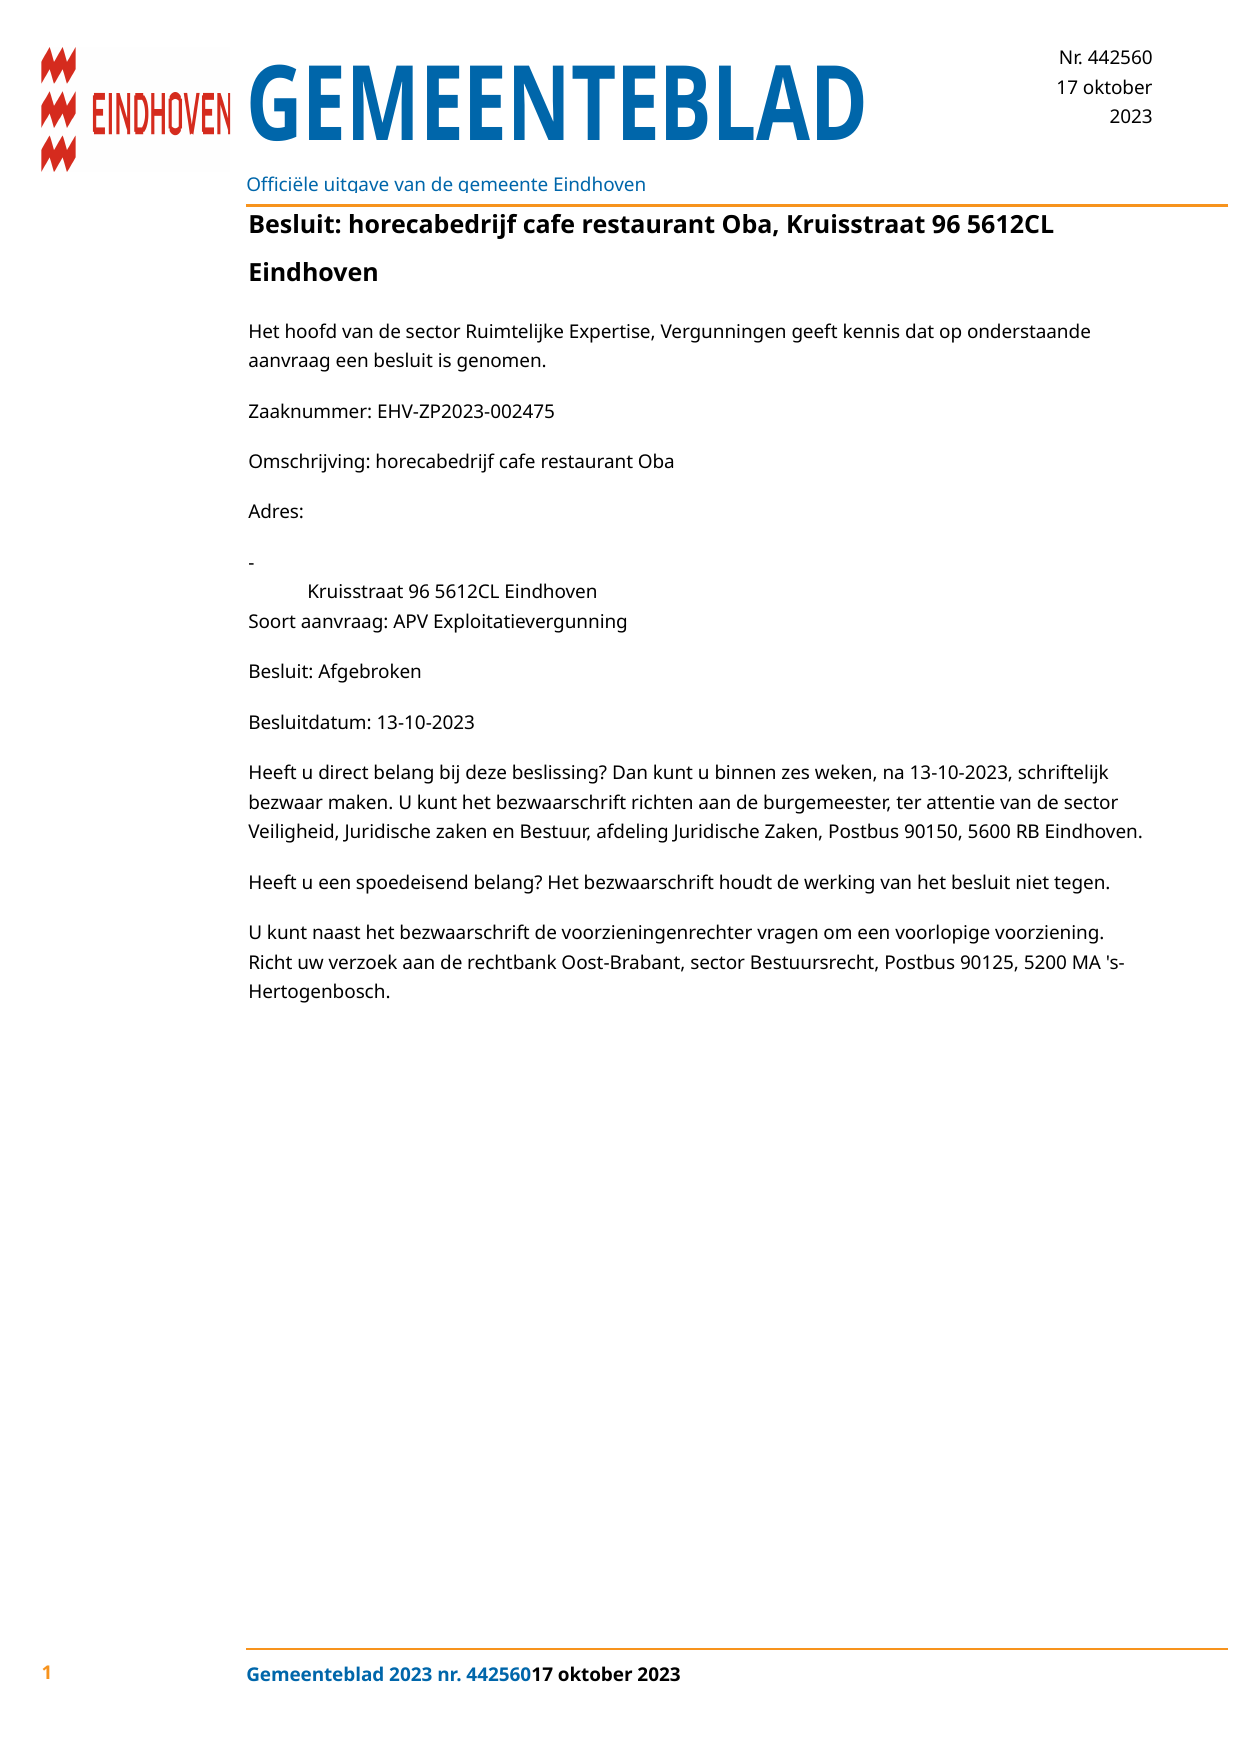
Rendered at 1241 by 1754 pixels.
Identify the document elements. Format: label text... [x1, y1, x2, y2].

text Heeft u direct belang bij deze beslissing? Dan kunt u binnen zes weken, na 13-10-2023, schriftelijk bezwaar maken. U kunt het bezwaarschrift richten aan de burgemeester, ter attentie van de sector Veiligheid, Juridische zaken en Bestuur, afdeling Juridische Zaken, Postbus 90150, 5600 RB Eindhoven. [248, 759, 1152, 844]
text U kunt naast het bezwaarschrift de voorzieningenrechter vragen om een voorlopige voorziening. Richt uw verzoek aan de rechtbank Oost-Brabant, sector Bestuursrecht, Postbus 90125, 5200 MA 's-Hertogenbosch. [248, 919, 1152, 1004]
text Zaaknummer: EHV-ZP2023-002475 [248, 398, 1152, 424]
text Besluit: horecabedrijf cafe restaurant Oba, Kruisstraat 96 5612CL Eindhoven [248, 207, 1152, 288]
text Heeft u een spoedeisend belang? Het bezwaarschrift houdt de werking van het besluit niet tegen. [248, 869, 1152, 895]
picture [41, 47, 231, 172]
text Besluitdatum: 13-10-2023 [248, 709, 1152, 735]
text Soort aanvraag: APV Exploitatievergunning [248, 608, 1152, 634]
text Omschrijving: horecabedrijf cafe restaurant Oba [248, 448, 1152, 474]
text Adres: [248, 499, 1152, 524]
text Besluit: Afgebroken [248, 659, 1152, 684]
text Het hoofd van de sector Ruimtelijke Expertise, Vergunningen geeft kennis dat op onderstaande aanvraag een besluit is genomen. [248, 318, 1152, 373]
list Kruisstraat 96 5612CL Eindhoven [248, 579, 1152, 604]
